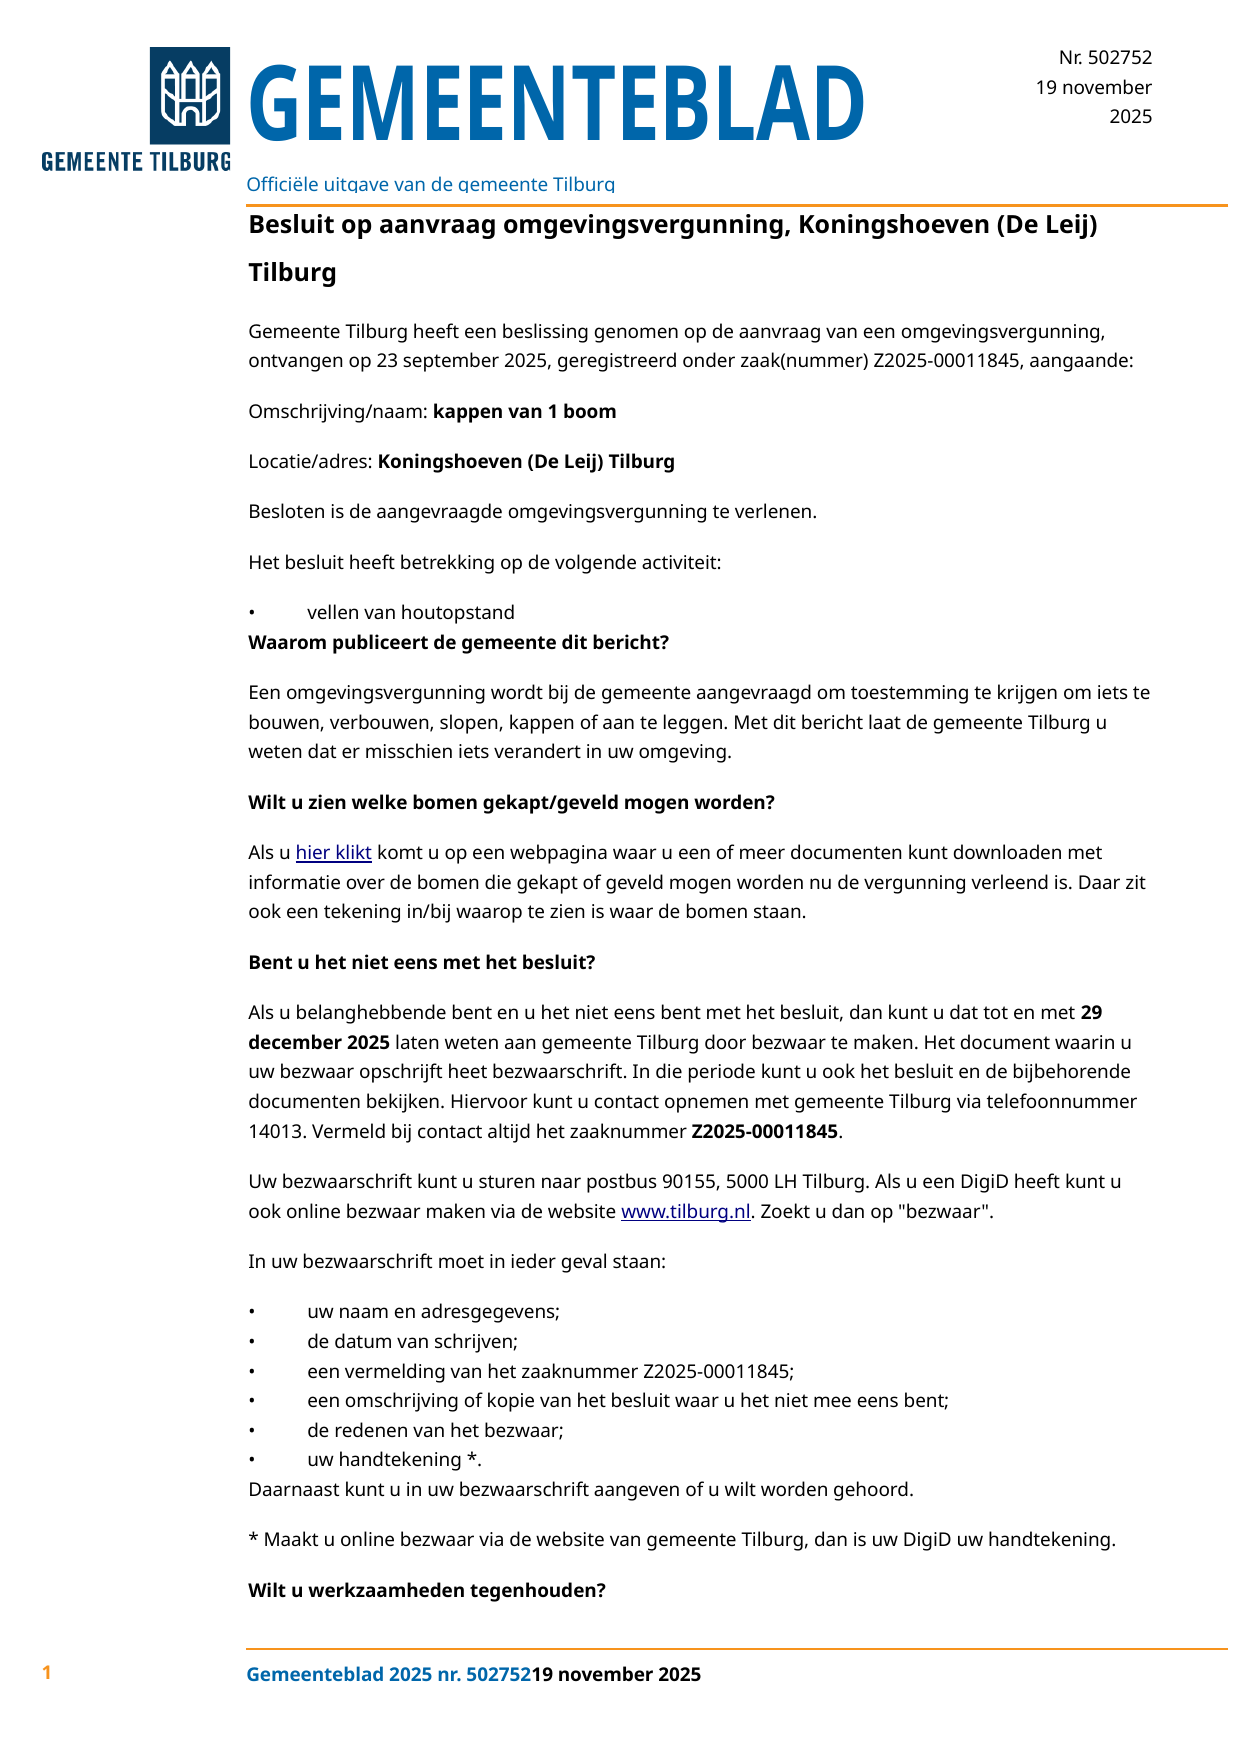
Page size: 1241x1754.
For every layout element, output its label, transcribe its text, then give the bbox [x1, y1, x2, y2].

text Uw bezwaarschrift kunt u sturen naar postbus 90155, 5000 LH Tilburg. Als u een DigiD heeft kunt u ook online bezwaar maken via de website www.tilburg.nl. Zoekt u dan op "bezwaar". [248, 1168, 1152, 1224]
list de datum van schrijven; [248, 1328, 1152, 1354]
text Besluit op aanvraag omgevingsvergunning, Koningshoeven (De Leij) Tilburg [248, 207, 1152, 288]
text Wilt u werkzaamheden tegenhouden? [248, 1577, 1152, 1603]
picture [41, 47, 231, 172]
text Besloten is de aangevraagde omgevingsvergunning te verlenen. [248, 499, 1152, 524]
list uw handtekening *. [248, 1447, 1152, 1472]
list de redenen van het bezwaar; [248, 1417, 1152, 1443]
text Daarnaast kunt u in uw bezwaarschrift aangeven of u wilt worden gehoord. [248, 1476, 1152, 1502]
text Omschrijving/naam: kappen van 1 boom [248, 398, 1152, 424]
text Het besluit heeft betrekking op de volgende activiteit: [248, 549, 1152, 575]
text Gemeente Tilburg heeft een beslissing genomen op de aanvraag van een omgevingsvergunning, ontvangen op 23 september 2025, geregistreerd onder zaak(nummer) Z2025-00011845, aangaande: [248, 318, 1152, 373]
list uw naam en adresgegevens; [248, 1299, 1152, 1324]
list een omschrijving of kopie van het besluit waar u het niet mee eens bent; [248, 1387, 1152, 1413]
text Als u hier klikt komt u op een webpagina waar u een of meer documenten kunt downloaden met informatie over de bomen die gekapt of geveld mogen worden nu de vergunning verleend is. Daar zit ook een tekening in/bij waarop te zien is waar de bomen staan. [248, 839, 1152, 924]
text In uw bezwaarschrift moet in ieder geval staan: [248, 1248, 1152, 1274]
text Een omgevingsvergunning wordt bij de gemeente aangevraagd om toestemming te krijgen om iets te bouwen, verbouwen, slopen, kappen of aan te leggen. Met dit bericht laat de gemeente Tilburg u weten dat er misschien iets verandert in uw omgeving. [248, 679, 1152, 764]
list vellen van houtopstand [248, 599, 1152, 625]
text Bent u het niet eens met het besluit? [248, 949, 1152, 975]
list een vermelding van het zaaknummer Z2025-00011845; [248, 1358, 1152, 1384]
text Locatie/adres: Koningshoeven (De Leij) Tilburg [248, 448, 1152, 474]
text Als u belanghebbende bent en u het niet eens bent met het besluit, dan kunt u dat tot en met 29 december 2025 laten weten aan gemeente Tilburg door bezwaar te maken. Het document waarin u uw bezwaar opschrijft heet bezwaarschrift. In die periode kunt u ook het besluit en de bijbehorende documenten bekijken. Hiervoor kunt u contact opnemen met gemeente Tilburg via telefoonnummer 14013. Vermeld bij contact altijd het zaaknummer Z2025-00011845. [248, 999, 1152, 1144]
text Wilt u zien welke bomen gekapt/geveld mogen worden? [248, 789, 1152, 815]
text Waarom publiceert de gemeente dit bericht? [248, 629, 1152, 655]
text * Maakt u online bezwaar via de website van gemeente Tilburg, dan is uw DigiD uw handtekening. [248, 1527, 1152, 1552]
